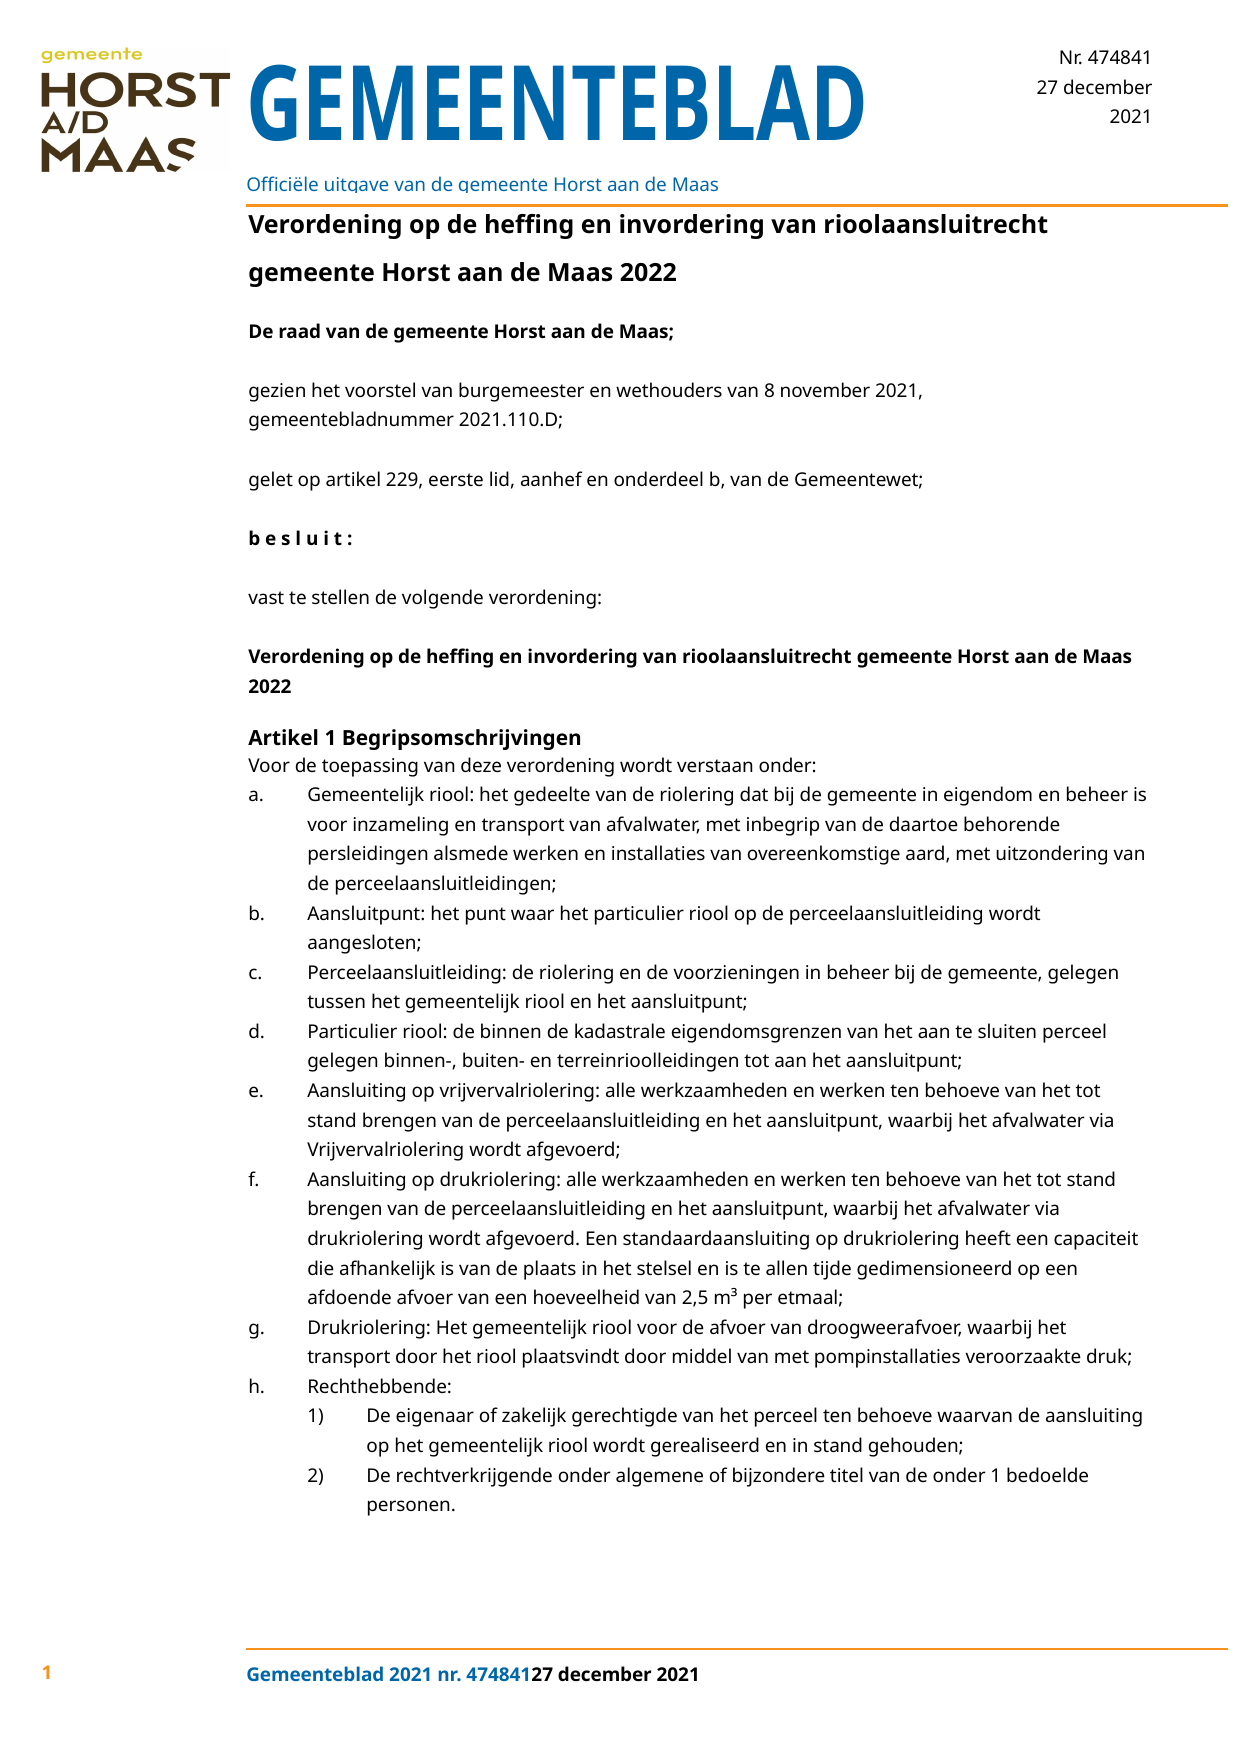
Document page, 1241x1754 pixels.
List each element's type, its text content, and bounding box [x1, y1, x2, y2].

text gezien het voorstel van burgemeester en wethouders van 8 november 2021, [248, 377, 1152, 403]
text gemeentebladnummer 2021.110.D; [248, 407, 1152, 432]
text Voor de toepassing van deze verordening wordt verstaan onder: [248, 752, 1152, 777]
text gelet op artikel 229, eerste lid, aanhef en onderdeel b, van de Gemeentewet; [248, 466, 1152, 492]
list Drukriolering: Het gemeentelijk riool voor de afvoer van droogweerafvoer, waarbij het transport door het riool plaatsvindt door middel van met pompinstallaties veroorzaakte druk; [248, 1314, 1152, 1369]
list De eigenaar of zakelijk gerechtigde van het perceel ten behoeve waarvan de aansluiting op het gemeentelijk riool wordt gerealiseerd en in stand gehouden; [307, 1403, 1152, 1458]
picture [41, 47, 231, 172]
list Aansluiting op vrijvervalriolering: alle werkzaamheden en werken ten behoeve van het tot stand brengen van de perceelaansluitleiding en het aansluitpunt, waarbij het afvalwater via Vrijvervalriolering wordt afgevoerd; [248, 1077, 1152, 1162]
text Verordening op de heffing en invordering van rioolaansluitrecht gemeente Horst aan de Maas 2022 [248, 643, 1152, 699]
list Aansluiting op drukriolering: alle werkzaamheden en werken ten behoeve van het tot stand brengen van de perceelaansluitleiding en het aansluitpunt, waarbij het afvalwater via drukriolering wordt afgevoerd. Een standaardaansluiting op drukriolering heeft een capaciteit die afhankelijk is van de plaats in het stelsel en is te allen tijde gedimensioneerd op een afdoende afvoer van een hoeveelheid van 2,5 m³ per etmaal; [248, 1166, 1152, 1310]
list Perceelaansluitleiding: de riolering en de voorzieningen in beheer bij de gemeente, gelegen tussen het gemeentelijk riool en het aansluitpunt; [248, 959, 1152, 1014]
list Gemeentelijk riool: het gedeelte van de riolering dat bij de gemeente in eigendom en beheer is voor inzameling en transport van afvalwater, met inbegrip van de daartoe behorende persleidingen alsmede werken en installaties van overeenkomstige aard, met uitzondering van de perceelaansluitleidingen; [248, 781, 1152, 896]
text Artikel 1 Begripsomschrijvingen [248, 723, 1152, 752]
text b e s l u i t : [248, 525, 1152, 551]
list Particulier riool: de binnen de kadastrale eigendomsgrenzen van het aan te sluiten perceel gelegen binnen-, buiten- en terreinrioolleidingen tot aan het aansluitpunt; [248, 1018, 1152, 1073]
list Aansluitpunt: het punt waar het particulier riool op de perceelaansluitleiding wordt aangesloten; [248, 900, 1152, 955]
list De rechtverkrijgende onder algemene of bijzondere titel van de onder 1 bedoelde personen. [307, 1462, 1152, 1517]
text Verordening op de heffing en invordering van rioolaansluitrecht gemeente Horst aan de Maas 2022 [248, 207, 1152, 288]
list Rechthebbende: [248, 1373, 1152, 1399]
text De raad van de gemeente Horst aan de Maas; [248, 318, 1152, 344]
text vast te stellen de volgende verordening: [248, 584, 1152, 610]
